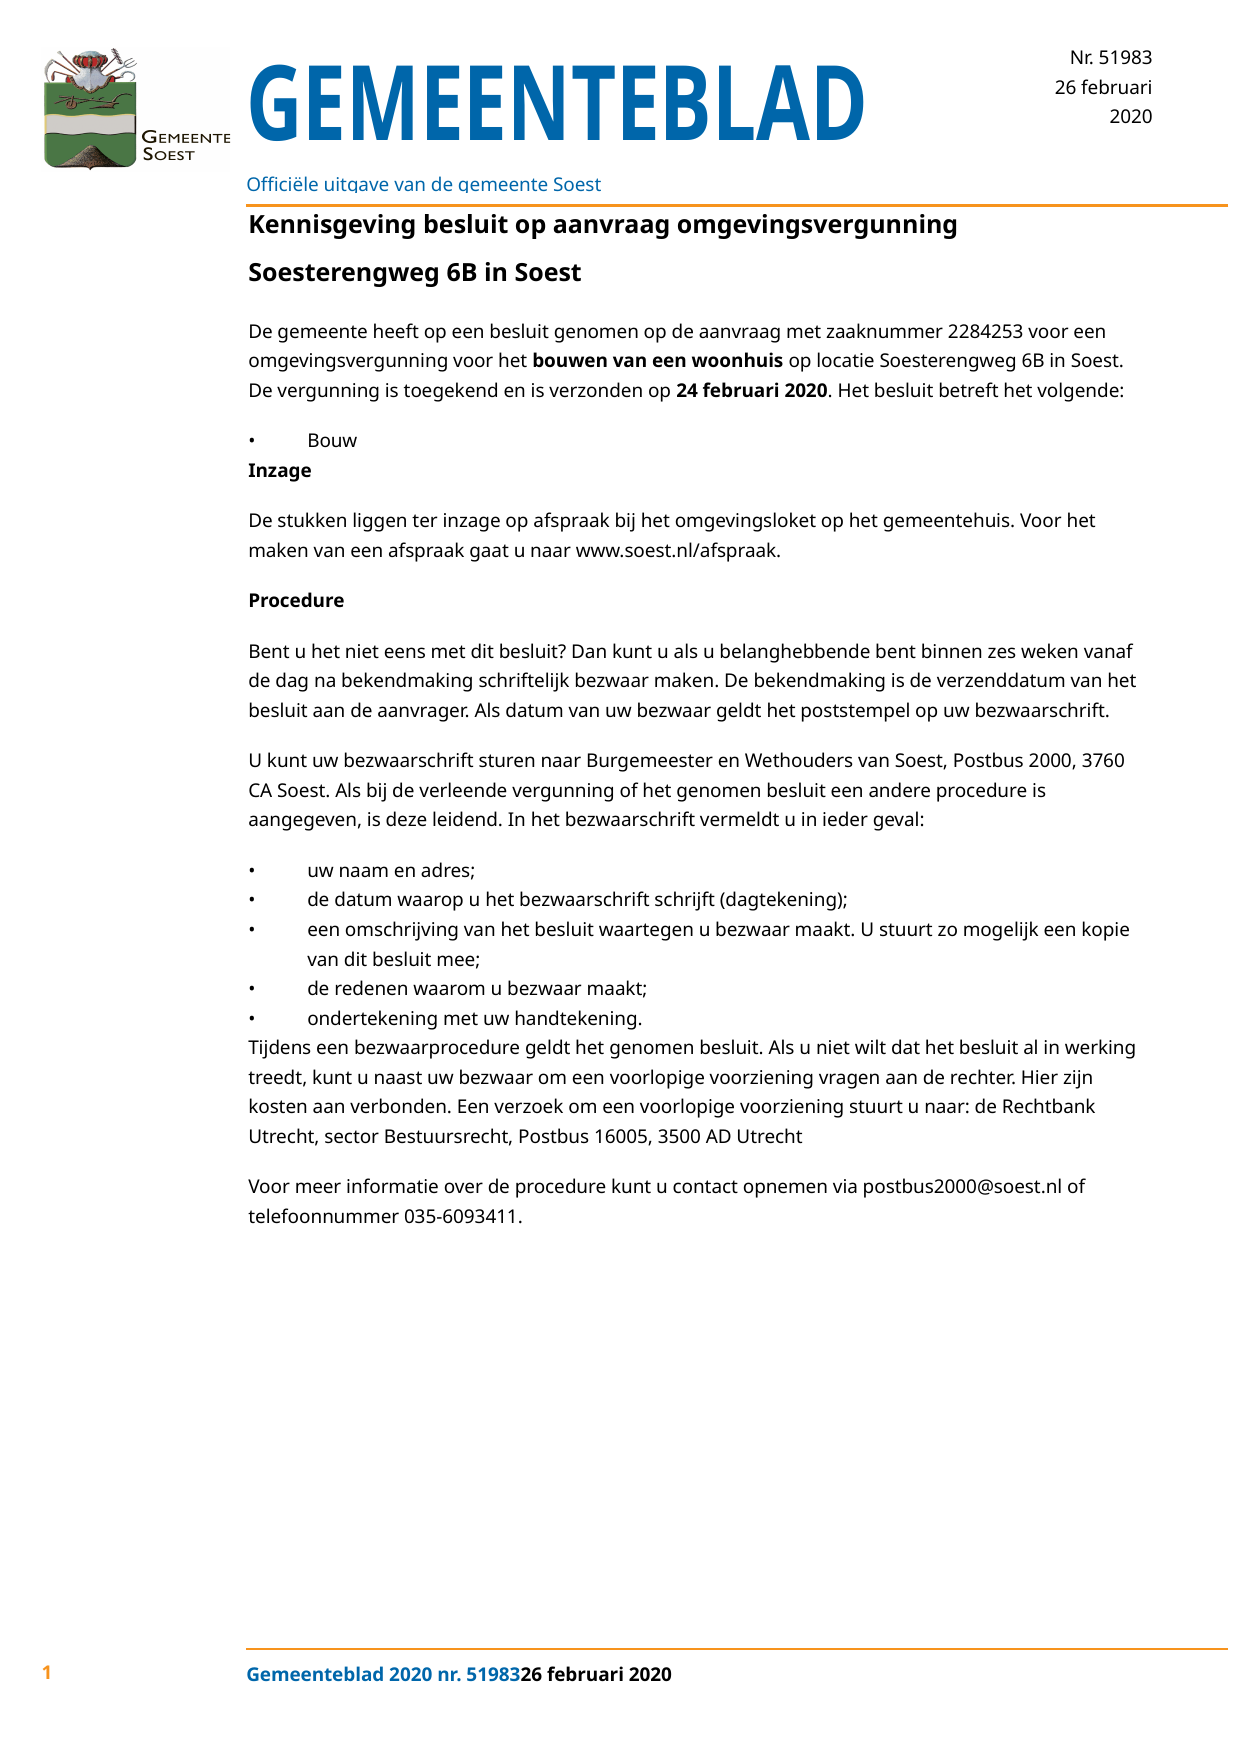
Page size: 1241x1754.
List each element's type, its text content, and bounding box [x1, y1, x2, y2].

list een omschrijving van het besluit waartegen u bezwaar maakt. U stuurt zo mogelijk een kopie van dit besluit mee; [248, 916, 1152, 972]
picture [41, 47, 231, 172]
text Kennisgeving besluit op aanvraag omgevingsvergunning Soesterengweg 6B in Soest [248, 207, 1152, 288]
text De gemeente heeft op een besluit genomen op de aanvraag met zaaknummer 2284253 voor een omgevingsvergunning voor het bouwen van een woonhuis op locatie Soesterengweg 6B in Soest. De vergunning is toegekend en is verzonden op 24 februari 2020. Het besluit betreft het volgende: [248, 318, 1152, 403]
text Tijdens een bezwaarprocedure geldt het genomen besluit. Als u niet wilt dat het besluit al in werking treedt, kunt u naast uw bezwaar om een voorlopige voorziening vragen aan de rechter. Hier zijn kosten aan verbonden. Een verzoek om een voorlopige voorziening stuurt u naar: de Rechtbank Utrecht, sector Bestuursrecht, Postbus 16005, 3500 AD Utrecht [248, 1034, 1152, 1149]
list uw naam en adres; [248, 857, 1152, 883]
text Voor meer informatie over de procedure kunt u contact opnemen via postbus2000@soest.nl of telefoonnummer 035-6093411. [248, 1174, 1152, 1229]
text De stukken liggen ter inzage op afspraak bij het omgevingsloket op het gemeentehuis. Voor het maken van een afspraak gaat u naar www.soest.nl/afspraak. [248, 507, 1152, 563]
text Bent u het niet eens met dit besluit? Dan kunt u als u belanghebbende bent binnen zes weken vanaf de dag na bekendmaking schriftelijk bezwaar maken. De bekendmaking is de verzenddatum van het besluit aan de aanvrager. Als datum van uw bezwaar geldt het poststempel op uw bezwaarschrift. [248, 638, 1152, 723]
list de redenen waarom u bezwaar maakt; [248, 975, 1152, 1001]
text Inzage [248, 457, 1152, 483]
list de datum waarop u het bezwaarschrift schrijft (dagtekening); [248, 887, 1152, 912]
list Bouw [248, 427, 1152, 453]
text Procedure [248, 587, 1152, 613]
list ondertekening met uw handtekening. [248, 1005, 1152, 1031]
text U kunt uw bezwaarschrift sturen naar Burgemeester en Wethouders van Soest, Postbus 2000, 3760 CA Soest. Als bij de verleende vergunning of het genomen besluit een andere procedure is aangegeven, is deze leidend. In het bezwaarschrift vermeldt u in ieder geval: [248, 747, 1152, 832]
